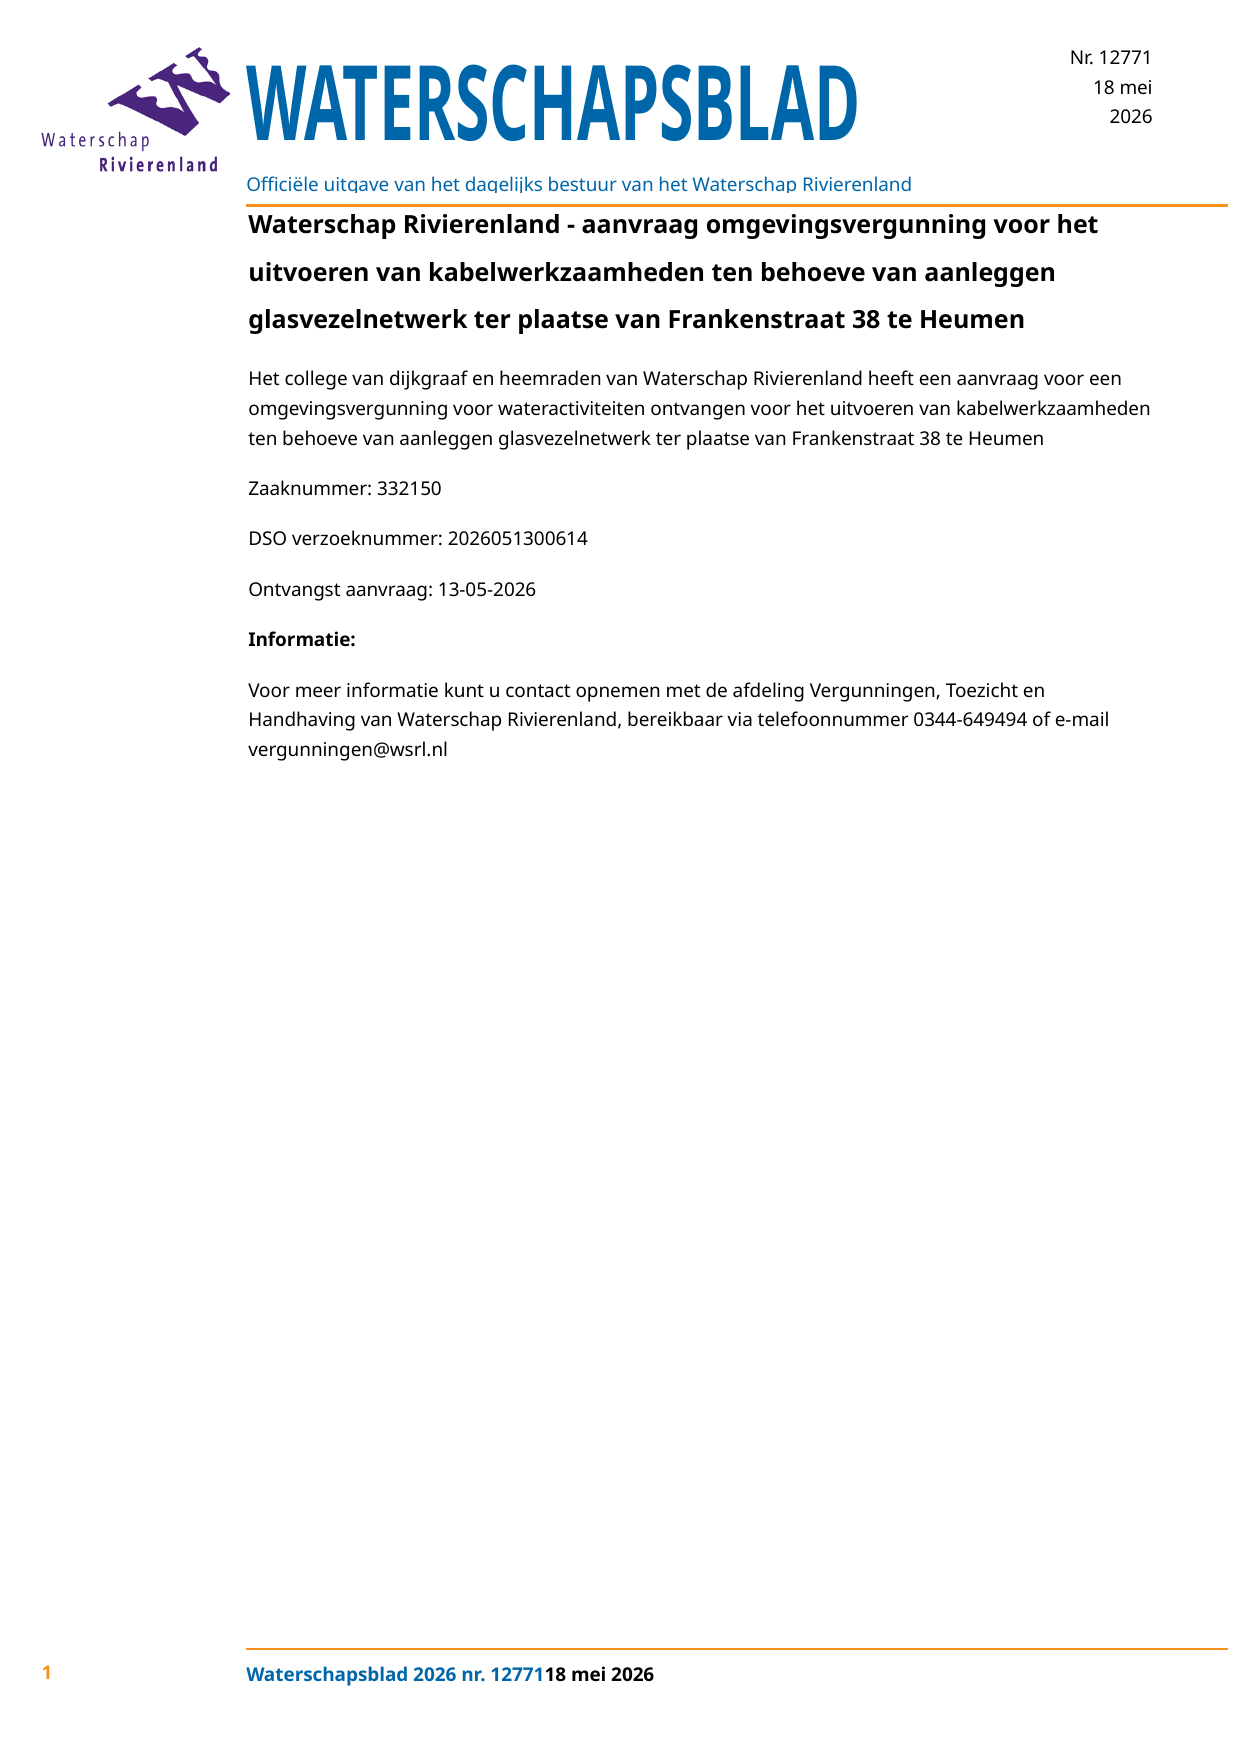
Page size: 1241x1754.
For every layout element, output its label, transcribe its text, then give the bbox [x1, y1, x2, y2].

text Voor meer informatie kunt u contact opnemen met de afdeling Vergunningen, Toezicht en Handhaving van Waterschap Rivierenland, bereikbaar via telefoonnummer 0344-649494 of e-mail vergunningen@wsrl.nl [248, 677, 1152, 762]
text DSO verzoeknummer: 2026051300614 [248, 526, 1152, 551]
text Informatie: [248, 626, 1152, 652]
text Waterschap Rivierenland - aanvraag omgevingsvergunning voor het uitvoeren van kabelwerkzaamheden ten behoeve van aanleggen glasvezelnetwerk ter plaatse van Frankenstraat 38 te Heumen [248, 207, 1152, 336]
text Ontvangst aanvraag: 13-05-2026 [248, 576, 1152, 602]
text Zaaknummer: 332150 [248, 475, 1152, 501]
picture [41, 47, 231, 172]
text Het college van dijkgraaf en heemraden van Waterschap Rivierenland heeft een aanvraag voor een omgevingsvergunning voor wateractiviteiten ontvangen voor het uitvoeren van kabelwerkzaamheden ten behoeve van aanleggen glasvezelnetwerk ter plaatse van Frankenstraat 38 te Heumen [248, 366, 1152, 450]
